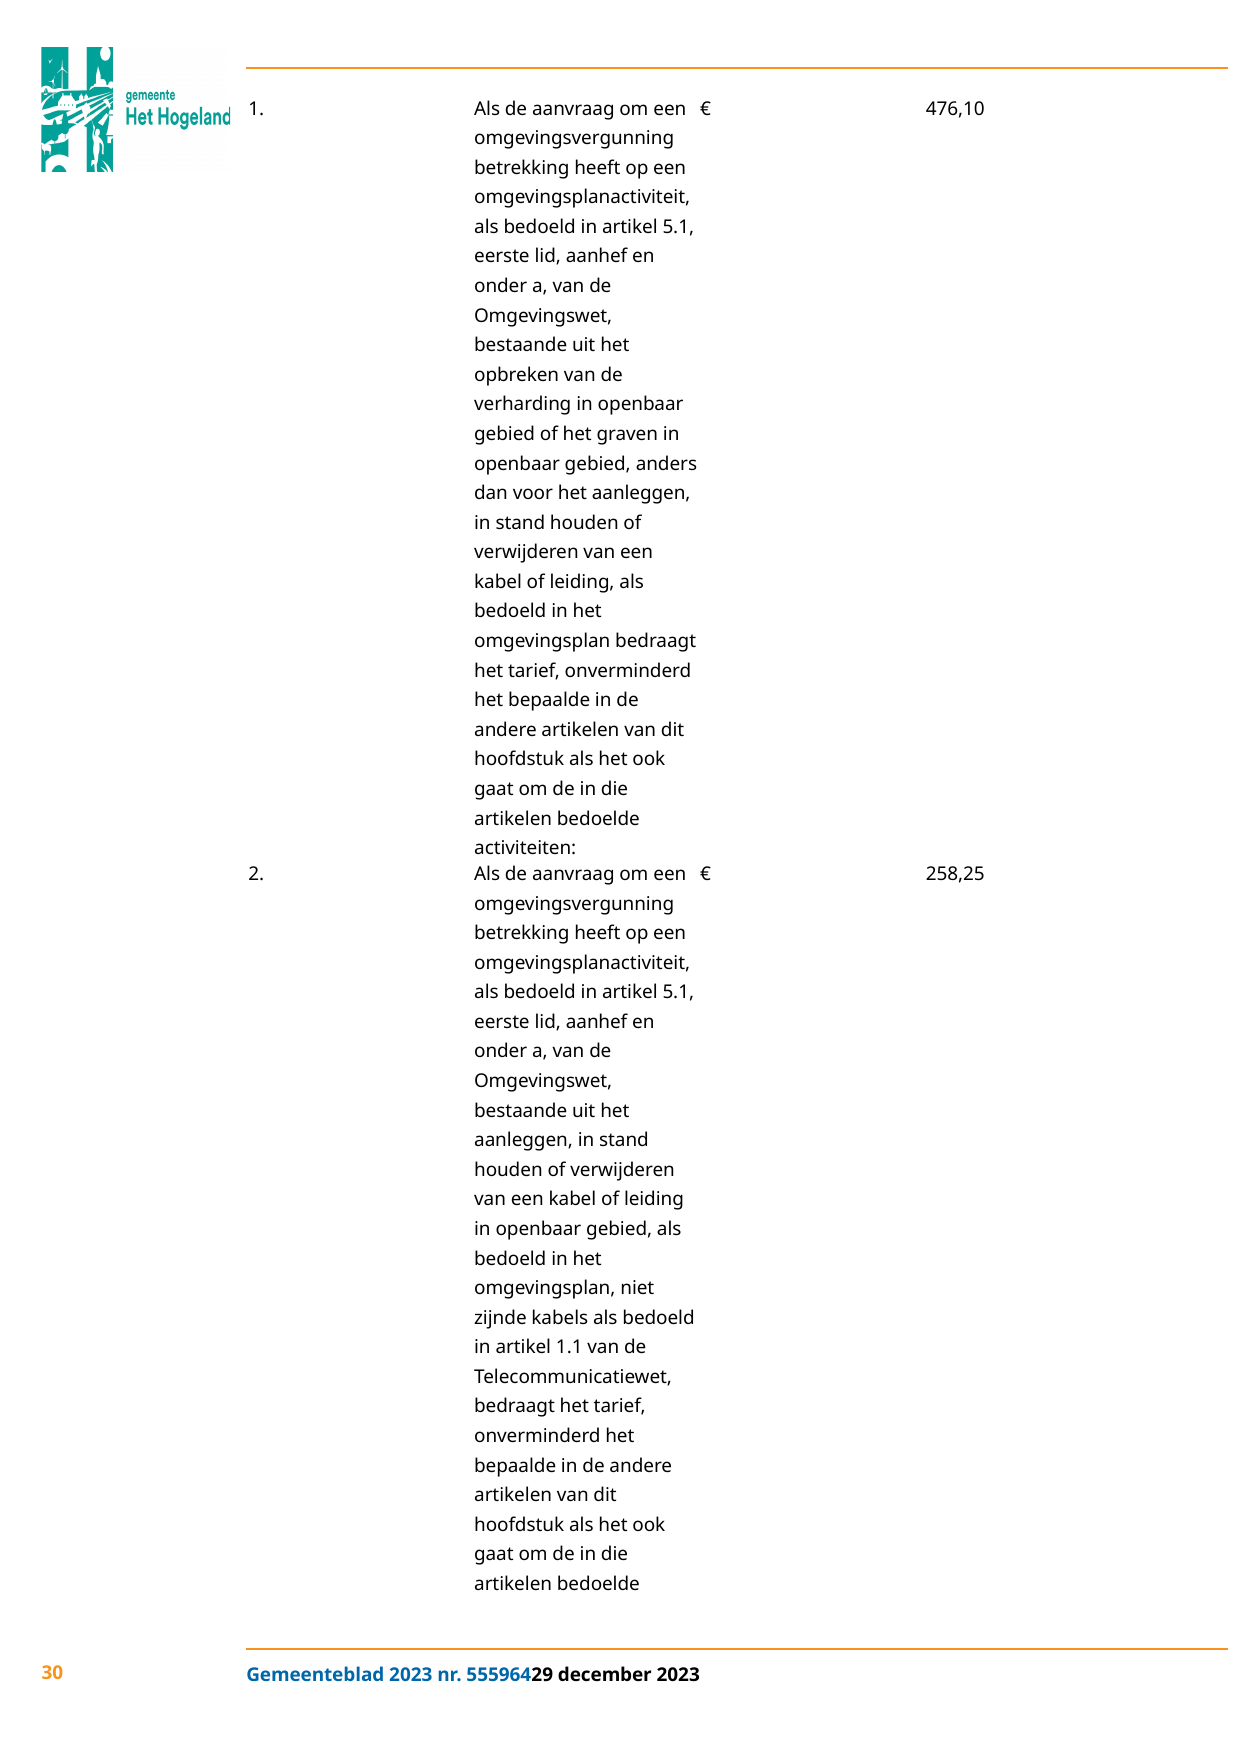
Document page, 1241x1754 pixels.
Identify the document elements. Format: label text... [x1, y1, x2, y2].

table_cell € [700, 95, 926, 860]
table_cell 2. [248, 860, 474, 1596]
table_cell 476,10 [926, 95, 1152, 860]
table_cell Als de aanvraag om een omgevingsvergunning betrekking heeft op een omgevingsplanactiviteit, als bedoeld in artikel 5.1, eerste lid, aanhef en onder a, van de Omgevingswet, bestaande uit het opbreken van de verharding in openbaar gebied of het graven in openbaar gebied, anders dan voor het aanleggen, in stand houden of verwijderen van een kabel of leiding, als bedoeld in het omgevingsplan bedraagt het tarief, onverminderd het bepaalde in de andere artikelen van dit hoofdstuk als het ook gaat om de in die artikelen bedoelde activiteiten: [474, 95, 700, 860]
table_cell € [700, 860, 926, 1596]
picture [41, 47, 231, 172]
table_cell 1. [248, 95, 474, 860]
table_cell Als de aanvraag om een omgevingsvergunning betrekking heeft op een omgevingsplanactiviteit, als bedoeld in artikel 5.1, eerste lid, aanhef en onder a, van de Omgevingswet, bestaande uit het aanleggen, in stand houden of verwijderen van een kabel of leiding in openbaar gebied, als bedoeld in het omgevingsplan, niet zijnde kabels als bedoeld in artikel 1.1 van de Telecommunicatiewet, bedraagt het tarief, onverminderd het bepaalde in de andere artikelen van dit hoofdstuk als het ook gaat om de in die artikelen bedoelde [474, 860, 700, 1596]
table_cell 258,25 [926, 860, 1152, 1596]
